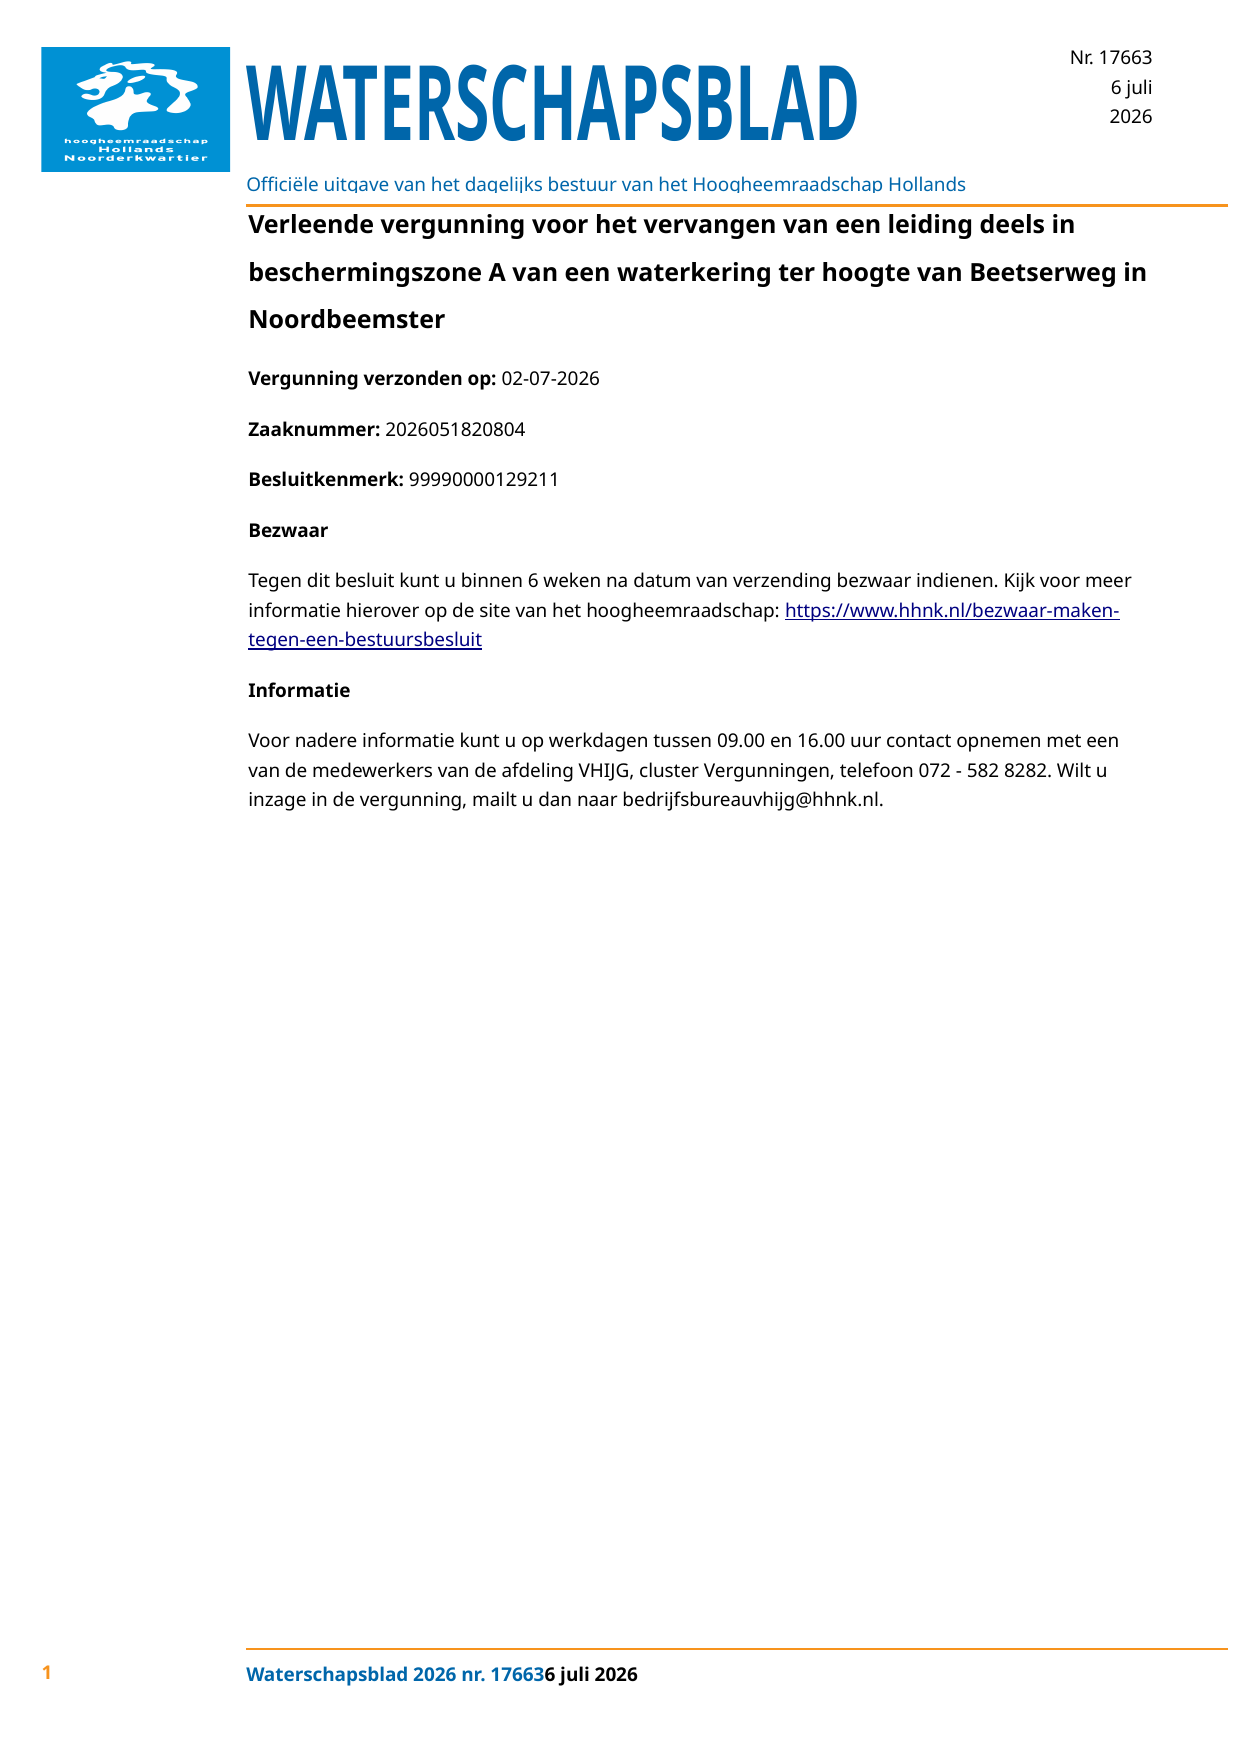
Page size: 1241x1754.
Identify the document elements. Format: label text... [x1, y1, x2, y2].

text Informatie [248, 677, 1152, 702]
text Vergunning verzonden op: 02-07-2026 [248, 366, 1152, 391]
text Besluitkenmerk: 99990000129211 [248, 466, 1152, 492]
picture [118, 62, 197, 112]
text Voor nadere informatie kunt u op werkdagen tussen 09.00 en 16.00 uur contact opnemen met een van de medewerkers van de afdeling VHIJG, cluster Vergunningen, telefoon 072 - 582 8282. Wilt u inzage in de vergunning, mailt u dan naar bedrijfsbureauvhijg@hhnk.nl. [248, 727, 1152, 812]
text Bezwaar [248, 517, 1152, 542]
picture [129, 76, 144, 82]
text Verleende vergunning voor het vervangen van een leiding deels in beschermingszone A van een waterkering ter hoogte van Beetserweg in Noordbeemster [248, 207, 1152, 336]
text Tegen dit besluit kunt u binnen 6 weken na datum van verzending bezwaar indienen. Kijk voor meer informatie hierover op de site van het hoogheemraadschap: https://www.hhnk.nl/bezwaar-maken-tegen-een-bestuursbesluit [248, 567, 1152, 652]
picture [88, 87, 157, 130]
picture [78, 64, 122, 99]
text Zaaknummer: 2026051820804 [248, 416, 1152, 442]
